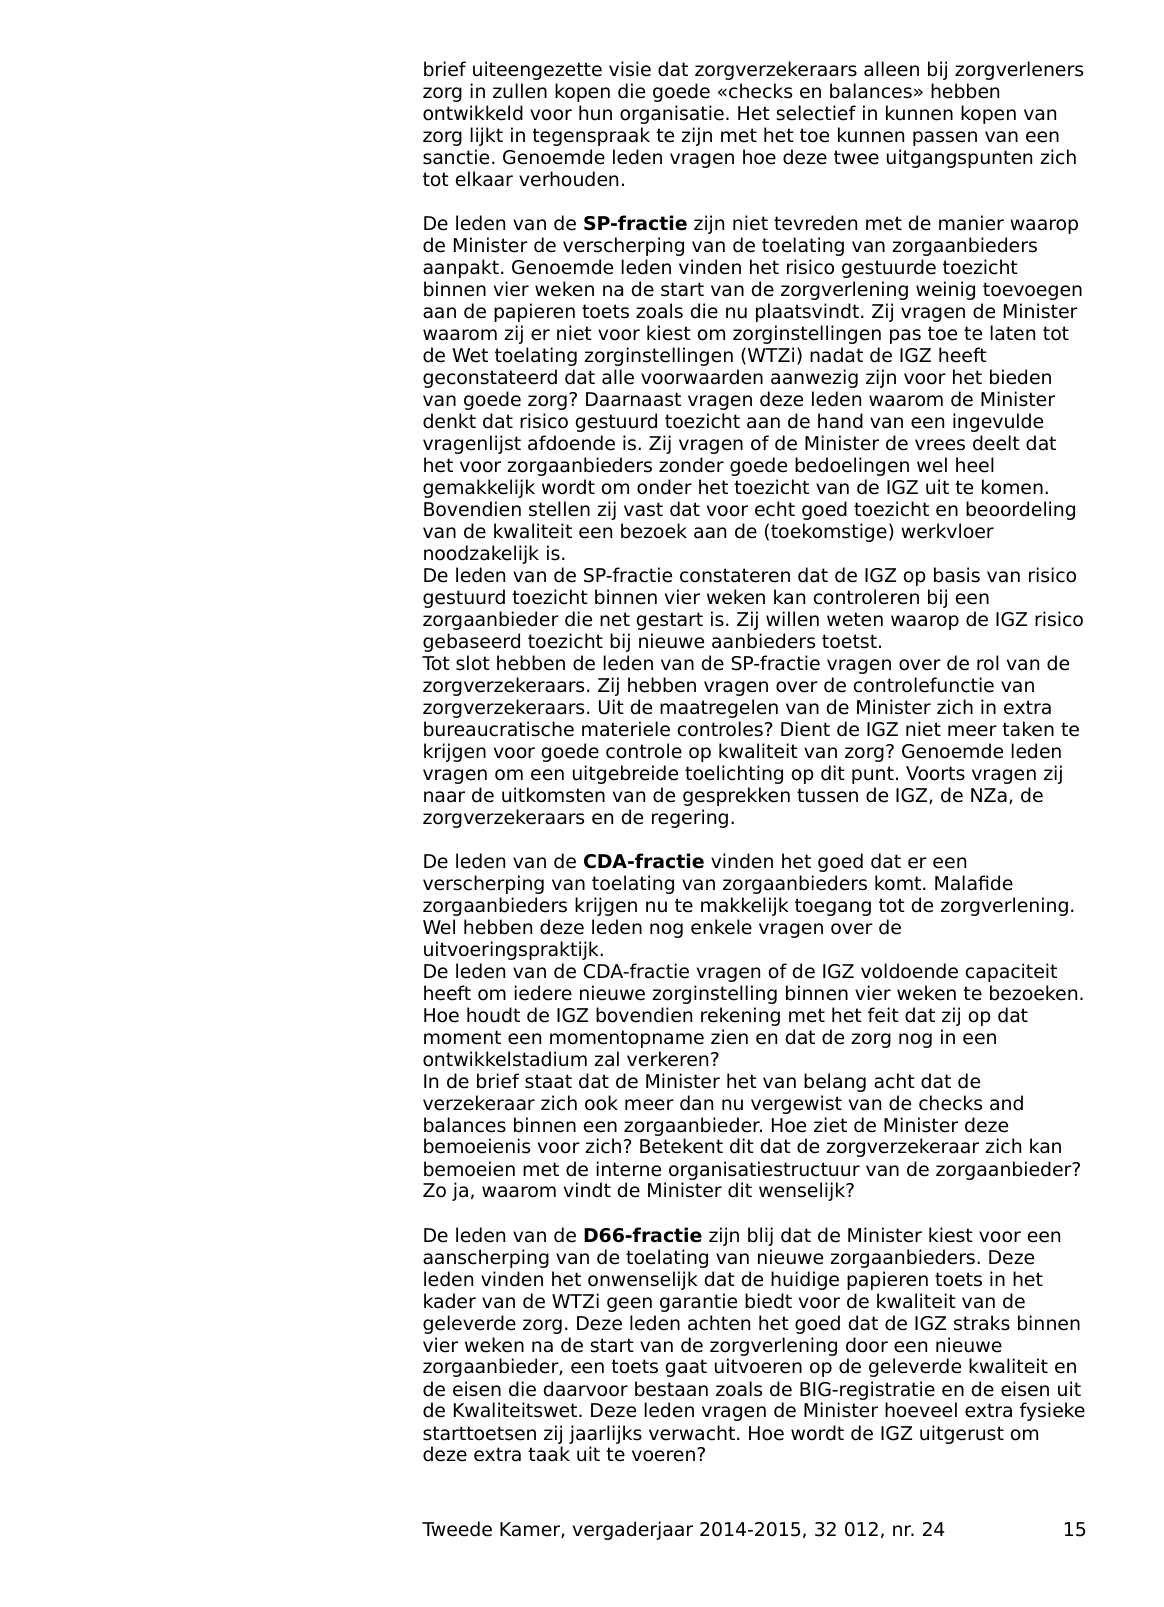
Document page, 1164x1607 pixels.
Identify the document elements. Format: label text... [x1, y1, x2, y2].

text De leden van de CDA-fractie vinden het goed dat er een verscherping van toelating van zorgaanbieders komt. Malafide zorgaanbieders krijgen nu te makkelijk toegang tot de zorgverlening. Wel hebben deze leden nog enkele vragen over de uitvoeringspraktijk. [422, 851, 1087, 961]
text De leden van de SP-fractie zijn niet tevreden met de manier waarop de Minister de verscherping van de toelating van zorgaanbieders aanpakt. Genoemde leden vinden het risico gestuurde toezicht binnen vier weken na de start van de zorgverlening weinig toevoegen aan de papieren toets zoals die nu plaatsvindt. Zij vragen de Minister waarom zij er niet voor kiest om zorginstellingen pas toe te laten tot de Wet toelating zorginstellingen (WTZi) nadat de IGZ heeft geconstateerd dat alle voorwaarden aanwezig zijn voor het bieden van goede zorg? Daarnaast vragen deze leden waarom de Minister denkt dat risico gestuurd toezicht aan de hand van een ingevulde vragenlijst afdoende is. Zij vragen of de Minister de vrees deelt dat het voor zorgaanbieders zonder goede bedoelingen wel heel gemakkelijk wordt om onder het toezicht van de IGZ uit te komen. Bovendien stellen zij vast dat voor echt goed toezicht en beoordeling van de kwaliteit een bezoek aan de (toekomstige) werkvloer noodzakelijk is. [422, 213, 1087, 565]
text De leden van de D66-fractie zijn blij dat de Minister kiest voor een aanscherping van de toelating van nieuwe zorgaanbieders. Deze leden vinden het onwenselijk dat de huidige papieren toets in het kader van de WTZi geen garantie biedt voor de kwaliteit van de geleverde zorg. Deze leden achten het goed dat de IGZ straks binnen vier weken na de start van de zorgverlening door een nieuwe zorgaanbieder, een toets gaat uitvoeren op de geleverde kwaliteit en de eisen die daarvoor bestaan zoals de BIG-registratie en de eisen uit de Kwaliteitswet. Deze leden vragen de Minister hoeveel extra fysieke starttoetsen zij jaarlijks verwacht. Hoe wordt de IGZ uitgerust om deze extra taak uit te voeren? [422, 1224, 1087, 1466]
text In de brief staat dat de Minister het van belang acht dat de verzekeraar zich ook meer dan nu vergewist van de checks and balances binnen een zorgaanbieder. Hoe ziet de Minister deze bemoeienis voor zich? Betekent dit dat de zorgverzekeraar zich kan bemoeien met de interne organisatiestructuur van de zorgaanbieder? Zo ja, waarom vindt de Minister dit wenselijk? [422, 1071, 1087, 1202]
text brief uiteengezette visie dat zorgverzekeraars alleen bij zorgverleners zorg in zullen kopen die goede «checks en balances» hebben ontwikkeld voor hun organisatie. Het selectief in kunnen kopen van zorg lijkt in tegenspraak te zijn met het toe kunnen passen van een sanctie. Genoemde leden vragen hoe deze twee uitgangspunten zich tot elkaar verhouden. [422, 59, 1087, 191]
text Tot slot hebben de leden van de SP-fractie vragen over de rol van de zorgverzekeraars. Zij hebben vragen over de controlefunctie van zorgverzekeraars. Uit de maatregelen van de Minister zich in extra bureaucratische materiele controles? Dient de IGZ niet meer taken te krijgen voor goede controle op kwaliteit van zorg? Genoemde leden vragen om een uitgebreide toelichting op dit punt. Voorts vragen zij naar de uitkomsten van de gesprekken tussen de IGZ, de NZa, de zorgverzekeraars en de regering. [422, 653, 1087, 828]
text De leden van de CDA-fractie vragen of de IGZ voldoende capaciteit heeft om iedere nieuwe zorginstelling binnen vier weken te bezoeken. Hoe houdt de IGZ bovendien rekening met het feit dat zij op dat moment een momentopname zien en dat de zorg nog in een ontwikkelstadium zal verkeren? [422, 961, 1087, 1071]
text De leden van de SP-fractie constateren dat de IGZ op basis van risico gestuurd toezicht binnen vier weken kan controleren bij een zorgaanbieder die net gestart is. Zij willen weten waarop de IGZ risico gebaseerd toezicht bij nieuwe aanbieders toetst. [422, 565, 1087, 653]
